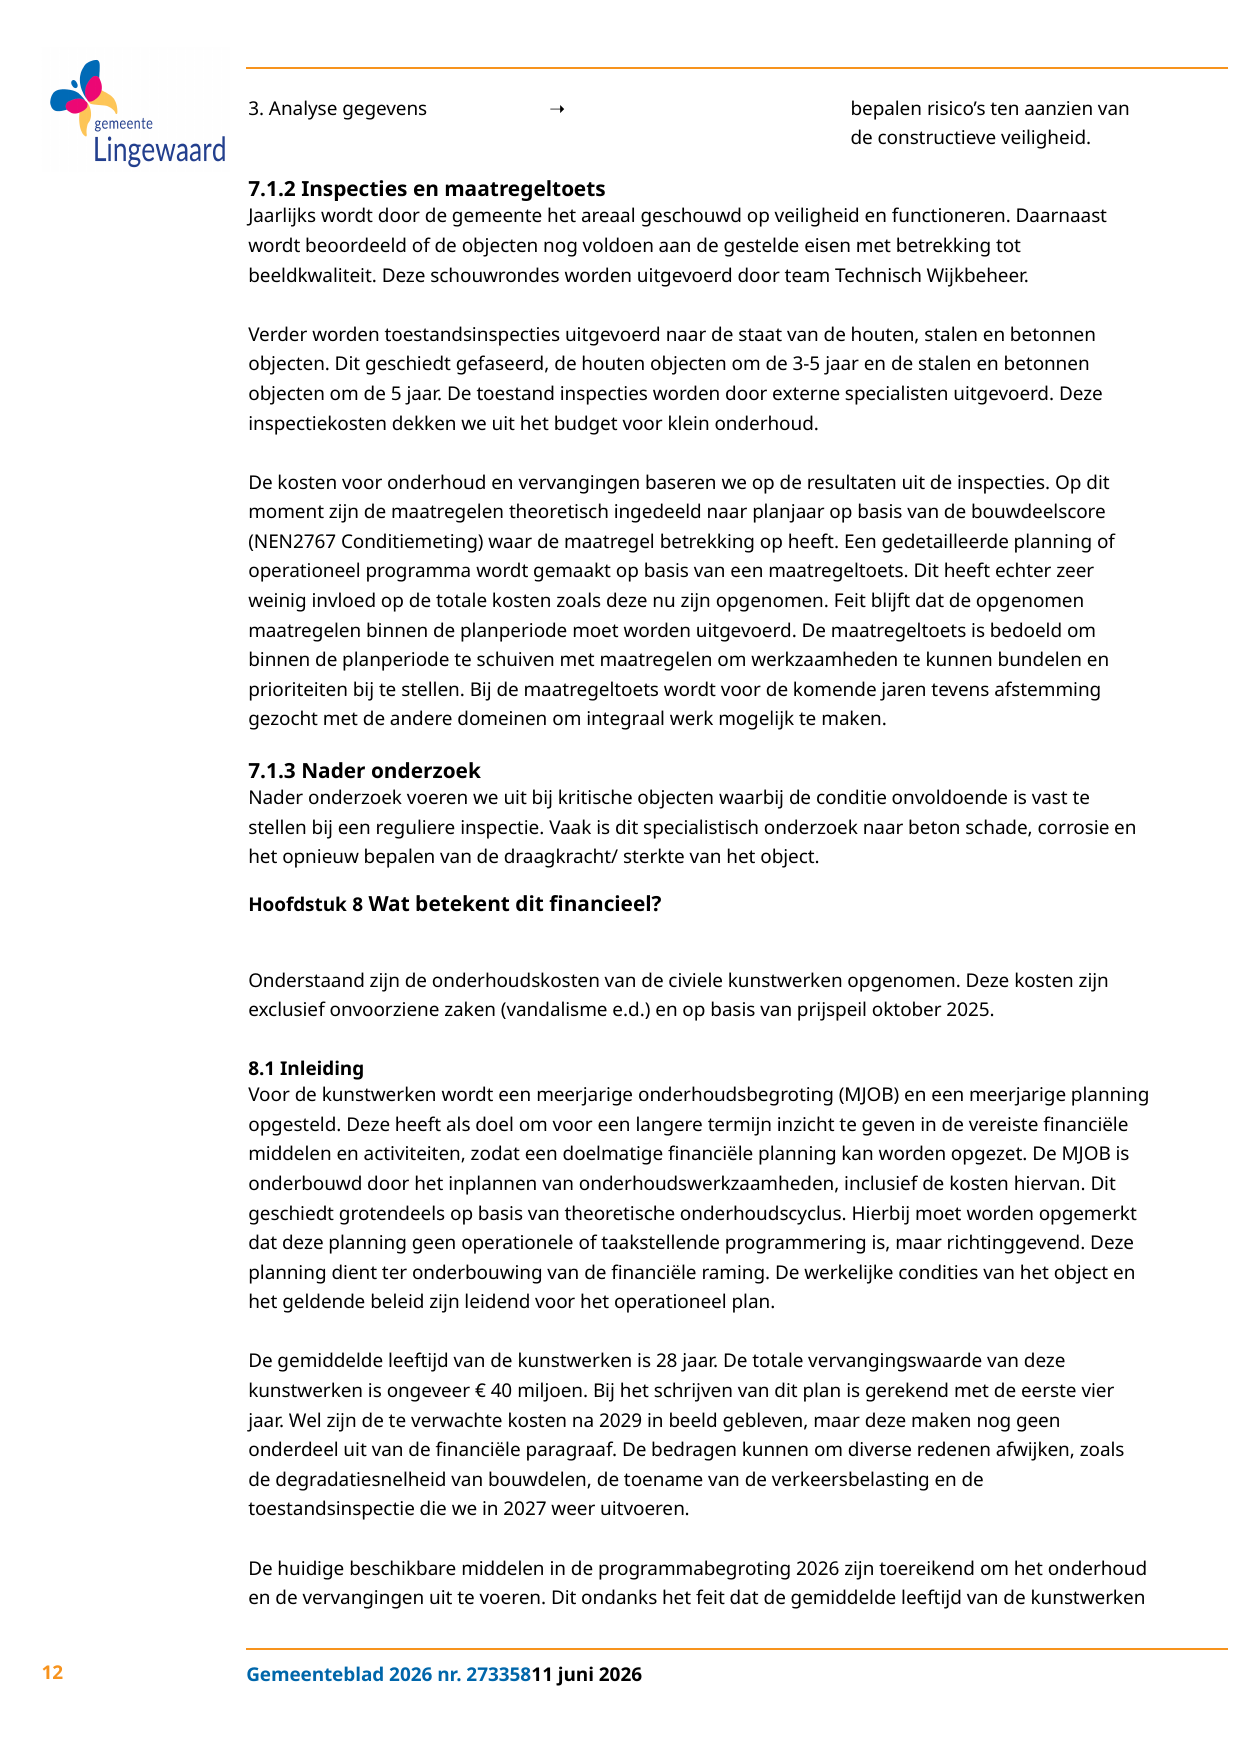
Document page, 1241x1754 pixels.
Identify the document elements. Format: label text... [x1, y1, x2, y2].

text De huidige beschikbare middelen in de programmabegroting 2026 zijn toereikend om het onderhoud en de vervangingen uit te voeren. Dit ondanks het feit dat de gemiddelde leeftijd van de kunstwerken [248, 1555, 1152, 1610]
text De gemiddelde leeftijd van de kunstwerken is 28 jaar. De totale vervangingswaarde van deze kunstwerken is ongeveer € 40 miljoen. Bij het schrijven van dit plan is gerekend met de eerste vier jaar. Wel zijn de te verwachte kosten na 2029 in beeld gebleven, maar deze maken nog geen onderdeel uit van de financiële paragraaf. De bedragen kunnen om diverse redenen afwijken, zoals de degradatiesnelheid van bouwdelen, de toename van de verkeersbelasting en de toestandsinspectie die we in 2027 weer uitvoeren. [248, 1348, 1152, 1521]
text 8.1 Inleiding [248, 1056, 1152, 1081]
table_cell 3. Analyse gegevens [248, 95, 549, 150]
text Jaarlijks wordt door de gemeente het areaal geschouwd op veiligheid en functioneren. Daarnaast wordt beoordeeld of de objecten nog voldoen aan de gestelde eisen met betrekking tot beeldkwaliteit. Deze schouwrondes worden uitgevoerd door team Technisch Wijkbeheer. [248, 203, 1152, 287]
text Nader onderzoek voeren we uit bij kritische objecten waarbij de conditie onvoldoende is vast te stellen bij een reguliere inspectie. Vaak is dit specialistisch onderzoek naar beton schade, corrosie en het opnieuw bepalen van de draagkracht/ sterkte van het object. [248, 784, 1152, 869]
table_cell ➝ [549, 95, 850, 150]
picture [41, 47, 231, 172]
text Verder worden toestandsinspecties uitgevoerd naar de staat van de houten, stalen en betonnen objecten. Dit geschiedt gefaseerd, de houten objecten om de 3-5 jaar en de stalen en betonnen objecten om de 5 jaar. De toestand inspecties worden door externe specialisten uitgevoerd. Deze inspectiekosten dekken we uit het budget voor klein onderhoud. [248, 321, 1152, 435]
text 7.1.2 Inspecties en maatregeltoets [248, 174, 1152, 203]
text Voor de kunstwerken wordt een meerjarige onderhoudsbegroting (MJOB) en een meerjarige planning opgesteld. Deze heeft als doel om voor een langere termijn inzicht te geven in de vereiste financiële middelen en activiteiten, zodat een doelmatige financiële planning kan worden opgezet. De MJOB is onderbouwd door het inplannen van onderhoudswerkzaamheden, inclusief de kosten hiervan. Dit geschiedt grotendeels op basis van theoretische onderhoudscyclus. Hierbij moet worden opgemerkt dat deze planning geen operationele of taakstellende programmering is, maar richtinggevend. Deze planning dient ter onderbouwing van de financiële raming. De werkelijke condities van het object en het geldende beleid zijn leidend voor het operationeel plan. [248, 1081, 1152, 1314]
text Onderstaand zijn de onderhoudskosten van de civiele kunstwerken opgenomen. Deze kosten zijn exclusief onvoorziene zaken (vandalisme e.d.) en op basis van prijspeil oktober 2025. [248, 967, 1152, 1022]
text Hoofdstuk 8 Wat betekent dit financieel? [248, 889, 1152, 918]
text De kosten voor onderhoud en vervangingen baseren we op de resultaten uit de inspecties. Op dit moment zijn de maatregelen theoretisch ingedeeld naar planjaar op basis van de bouwdeelscore (NEN2767 Conditiemeting) waar de maatregel betrekking op heeft. Een gedetailleerde planning of operationeel programma wordt gemaakt op basis van een maatregeltoets. Dit heeft echter zeer weinig invloed op de totale kosten zoals deze nu zijn opgenomen. Feit blijft dat de opgenomen maatregelen binnen de planperiode moet worden uitgevoerd. De maatregeltoets is bedoeld om binnen de planperiode te schuiven met maatregelen om werkzaamheden te kunnen bundelen en prioriteiten bij te stellen. Bij de maatregeltoets wordt voor de komende jaren tevens afstemming gezocht met de andere domeinen om integraal werk mogelijk te maken. [248, 469, 1152, 731]
table_cell bepalen risico’s ten aanzien van de constructieve veiligheid. [850, 95, 1152, 150]
text 7.1.3 Nader onderzoek [248, 756, 1152, 784]
